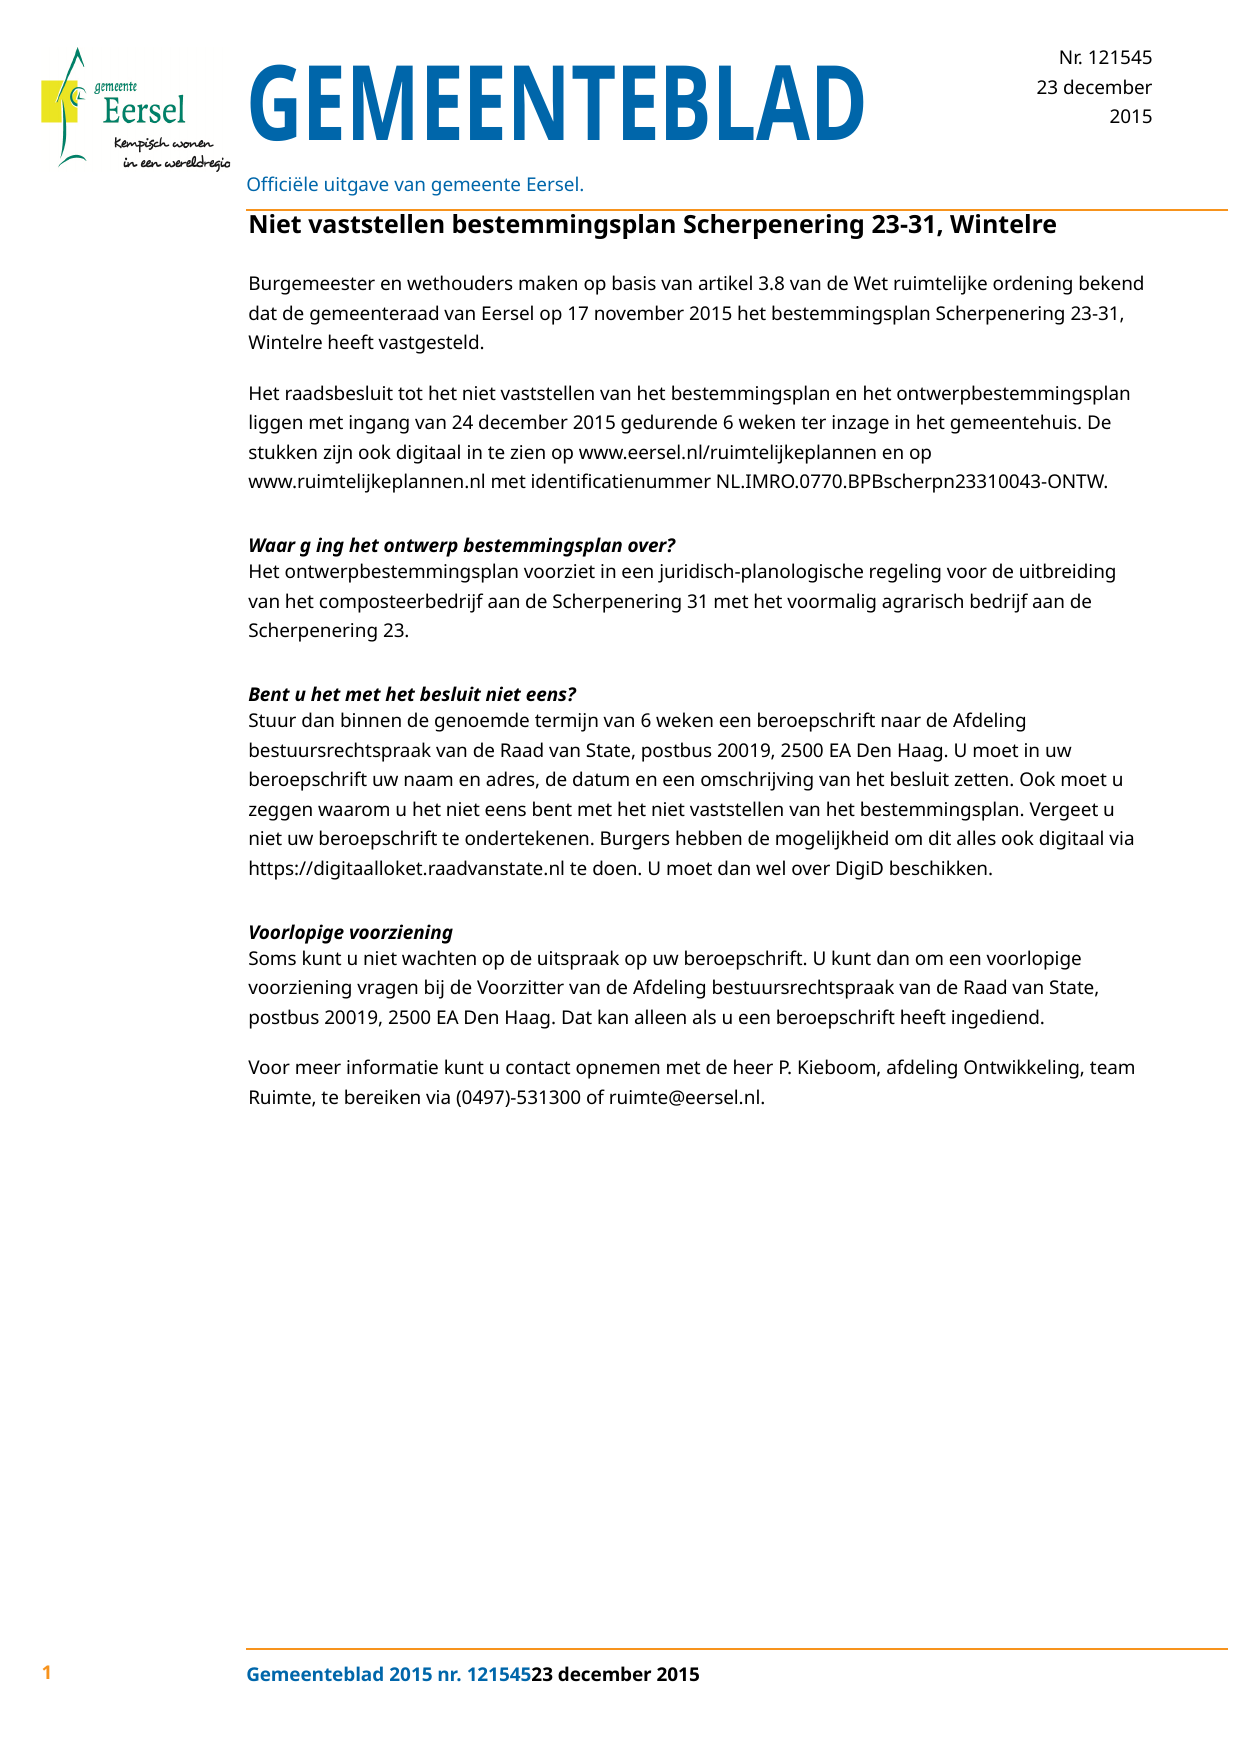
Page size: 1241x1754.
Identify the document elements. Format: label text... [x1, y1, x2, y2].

text Voor meer informatie kunt u contact opnemen met de heer P. Kieboom, afdeling Ontwikkeling, team Ruimte, te bereiken via (0497)-531300 of ruimte@eersel.nl. [248, 1054, 1152, 1110]
text Burgemeester en wethouders maken op basis van artikel 3.8 van de Wet ruimtelijke ordening bekend dat de gemeenteraad van Eersel op 17 november 2015 het bestemmingsplan Scherpenering 23-31, Wintelre heeft vastgesteld. [248, 270, 1152, 355]
text Soms kunt u niet wachten op de uitspraak op uw beroepschrift. U kunt dan om een voorlopige voorziening vragen bij de Voorzitter van de Afdeling bestuursrechtspraak van de Raad van State, postbus 20019, 2500 EA Den Haag. Dat kan alleen als u een beroepschrift heeft ingediend. [248, 945, 1152, 1030]
text Bent u het met het besluit niet eens? [248, 681, 1152, 707]
text Stuur dan binnen de genoemde termijn van 6 weken een beroepschrift naar de Afdeling bestuursrechtspraak van de Raad van State, postbus 20019, 2500 EA Den Haag. U moet in uw beroepschrift uw naam en adres, de datum en een omschrijving van het besluit zetten. Ook moet u zeggen waarom u het niet eens bent met het niet vaststellen van het bestemmingsplan. Vergeet u niet uw beroepschrift te ondertekenen. Burgers hebben de mogelijkheid om dit alles ook digitaal via https://digitaalloket.raadvanstate.nl te doen. U moet dan wel over DigiD beschikken. [248, 707, 1152, 881]
text Voorlopige voorziening [248, 919, 1152, 945]
text Waar g ing het ontwerp bestemmingsplan over? [248, 533, 1152, 558]
text Het raadsbesluit tot het niet vaststellen van het bestemmingsplan en het ontwerpbestemmingsplan liggen met ingang van 24 december 2015 gedurende 6 weken ter inzage in het gemeentehuis. De stukken zijn ook digitaal in te zien op www.eersel.nl/ruimtelijkeplannen en op www.ruimtelijkeplannen.nl met identificatienummer NL.IMRO.0770.BPBscherpn23310043-ONTW. [248, 380, 1152, 494]
text Niet vaststellen bestemmingsplan Scherpenering 23-31, Wintelre [248, 211, 1152, 241]
text Het ontwerpbestemmingsplan voorziet in een juridisch-planologische regeling voor de uitbreiding van het composteerbedrijf aan de Scherpenering 31 met het voormalig agrarisch bedrijf aan de Scherpenering 23. [248, 558, 1152, 643]
picture [41, 47, 231, 172]
